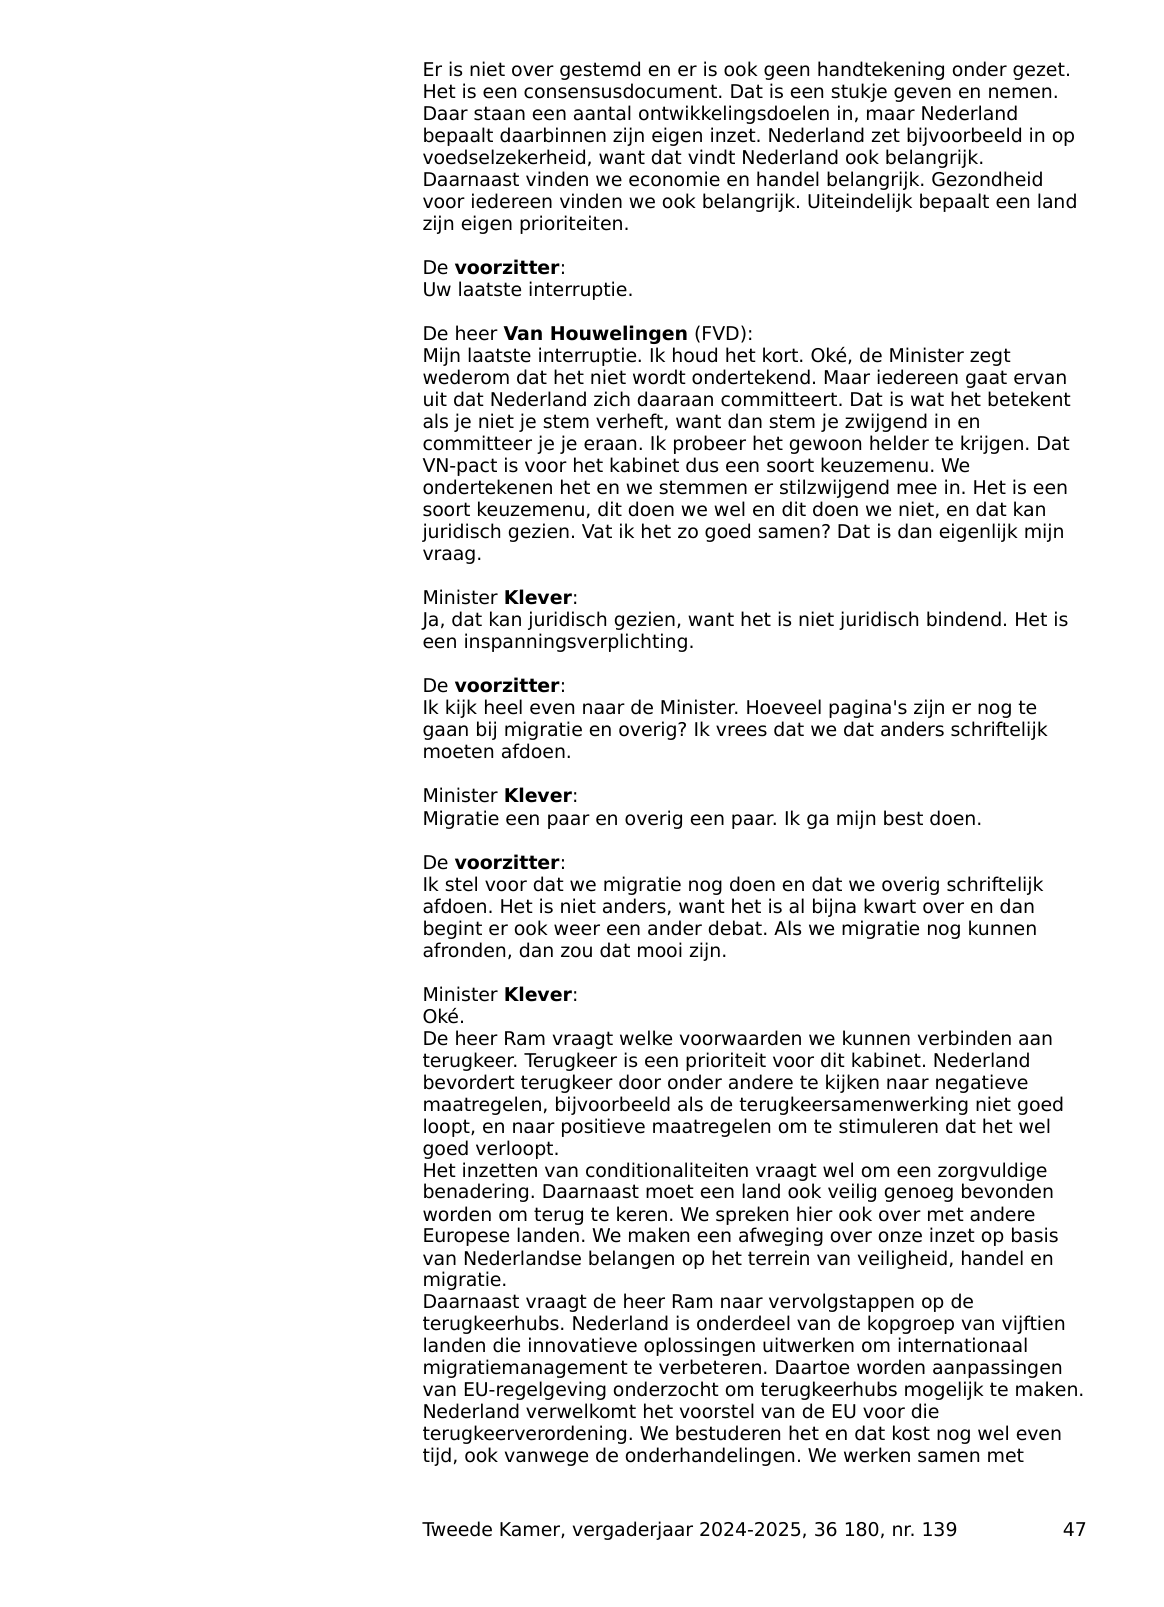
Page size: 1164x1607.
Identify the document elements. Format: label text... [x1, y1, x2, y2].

text De voorzitter: [422, 257, 1087, 279]
text De heer Ram vraagt welke voorwaarden we kunnen verbinden aan terugkeer. Terugkeer is een prioriteit voor dit kabinet. Nederland bevordert terugkeer door onder andere te kijken naar negatieve maatregelen, bijvoorbeeld als de terugkeersamenwerking niet goed loopt, en naar positieve maatregelen om te stimuleren dat het wel goed verloopt. [422, 1028, 1087, 1159]
text Minister Klever: [422, 984, 1087, 1006]
text Ik kijk heel even naar de Minister. Hoeveel pagina's zijn er nog te gaan bij migratie en overig? Ik vrees dat we dat anders schriftelijk moeten afdoen. [422, 697, 1087, 763]
text Ik stel voor dat we migratie nog doen en dat we overig schriftelijk afdoen. Het is niet anders, want het is al bijna kwart over en dan begint er ook weer een ander debat. Als we migratie nog kunnen afronden, dan zou dat mooi zijn. [422, 873, 1087, 961]
text De heer Van Houwelingen (FVD): [422, 323, 1087, 345]
text Daarnaast vraagt de heer Ram naar vervolgstappen op de terugkeerhubs. Nederland is onderdeel van de kopgroep van vijftien landen die innovatieve oplossingen uitwerken om internationaal migratiemanagement te verbeteren. Daartoe worden aanpassingen van EU-regelgeving onderzocht om terugkeerhubs mogelijk te maken. Nederland verwelkomt het voorstel van de EU voor die terugkeerverordening. We bestuderen het en dat kost nog wel even tijd, ook vanwege de onderhandelingen. We werken samen met [422, 1291, 1087, 1467]
text De voorzitter: [422, 852, 1087, 873]
text Migratie een paar en overig een paar. Ik ga mijn best doen. [422, 807, 1087, 829]
text De voorzitter: [422, 675, 1087, 697]
text Uw laatste interruptie. [422, 279, 1087, 301]
text Minister Klever: [422, 785, 1087, 807]
text Oké. [422, 1006, 1087, 1028]
text Ja, dat kan juridisch gezien, want het is niet juridisch bindend. Het is een inspanningsverplichting. [422, 609, 1087, 653]
text Minister Klever: [422, 587, 1087, 609]
text Mijn laatste interruptie. Ik houd het kort. Oké, de Minister zegt wederom dat het niet wordt ondertekend. Maar iedereen gaat ervan uit dat Nederland zich daaraan committeert. Dat is wat het betekent als je niet je stem verheft, want dan stem je zwijgend in en committeer je je eraan. Ik probeer het gewoon helder te krijgen. Dat VN-pact is voor het kabinet dus een soort keuzemenu. We ondertekenen het en we stemmen er stilzwijgend mee in. Het is een soort keuzemenu, dit doen we wel en dit doen we niet, en dat kan juridisch gezien. Vat ik het zo goed samen? Dat is dan eigenlijk mijn vraag. [422, 345, 1087, 565]
text Het inzetten van conditionaliteiten vraagt wel om een zorgvuldige benadering. Daarnaast moet een land ook veilig genoeg bevonden worden om terug te keren. We spreken hier ook over met andere Europese landen. We maken een afweging over onze inzet op basis van Nederlandse belangen op het terrein van veiligheid, handel en migratie. [422, 1159, 1087, 1291]
text Er is niet over gestemd en er is ook geen handtekening onder gezet. Het is een consensusdocument. Dat is een stukje geven en nemen. Daar staan een aantal ontwikkelingsdoelen in, maar Nederland bepaalt daarbinnen zijn eigen inzet. Nederland zet bijvoorbeeld in op voedselzekerheid, want dat vindt Nederland ook belangrijk. Daarnaast vinden we economie en handel belangrijk. Gezondheid voor iedereen vinden we ook belangrijk. Uiteindelijk bepaalt een land zijn eigen prioriteiten. [422, 59, 1087, 235]
